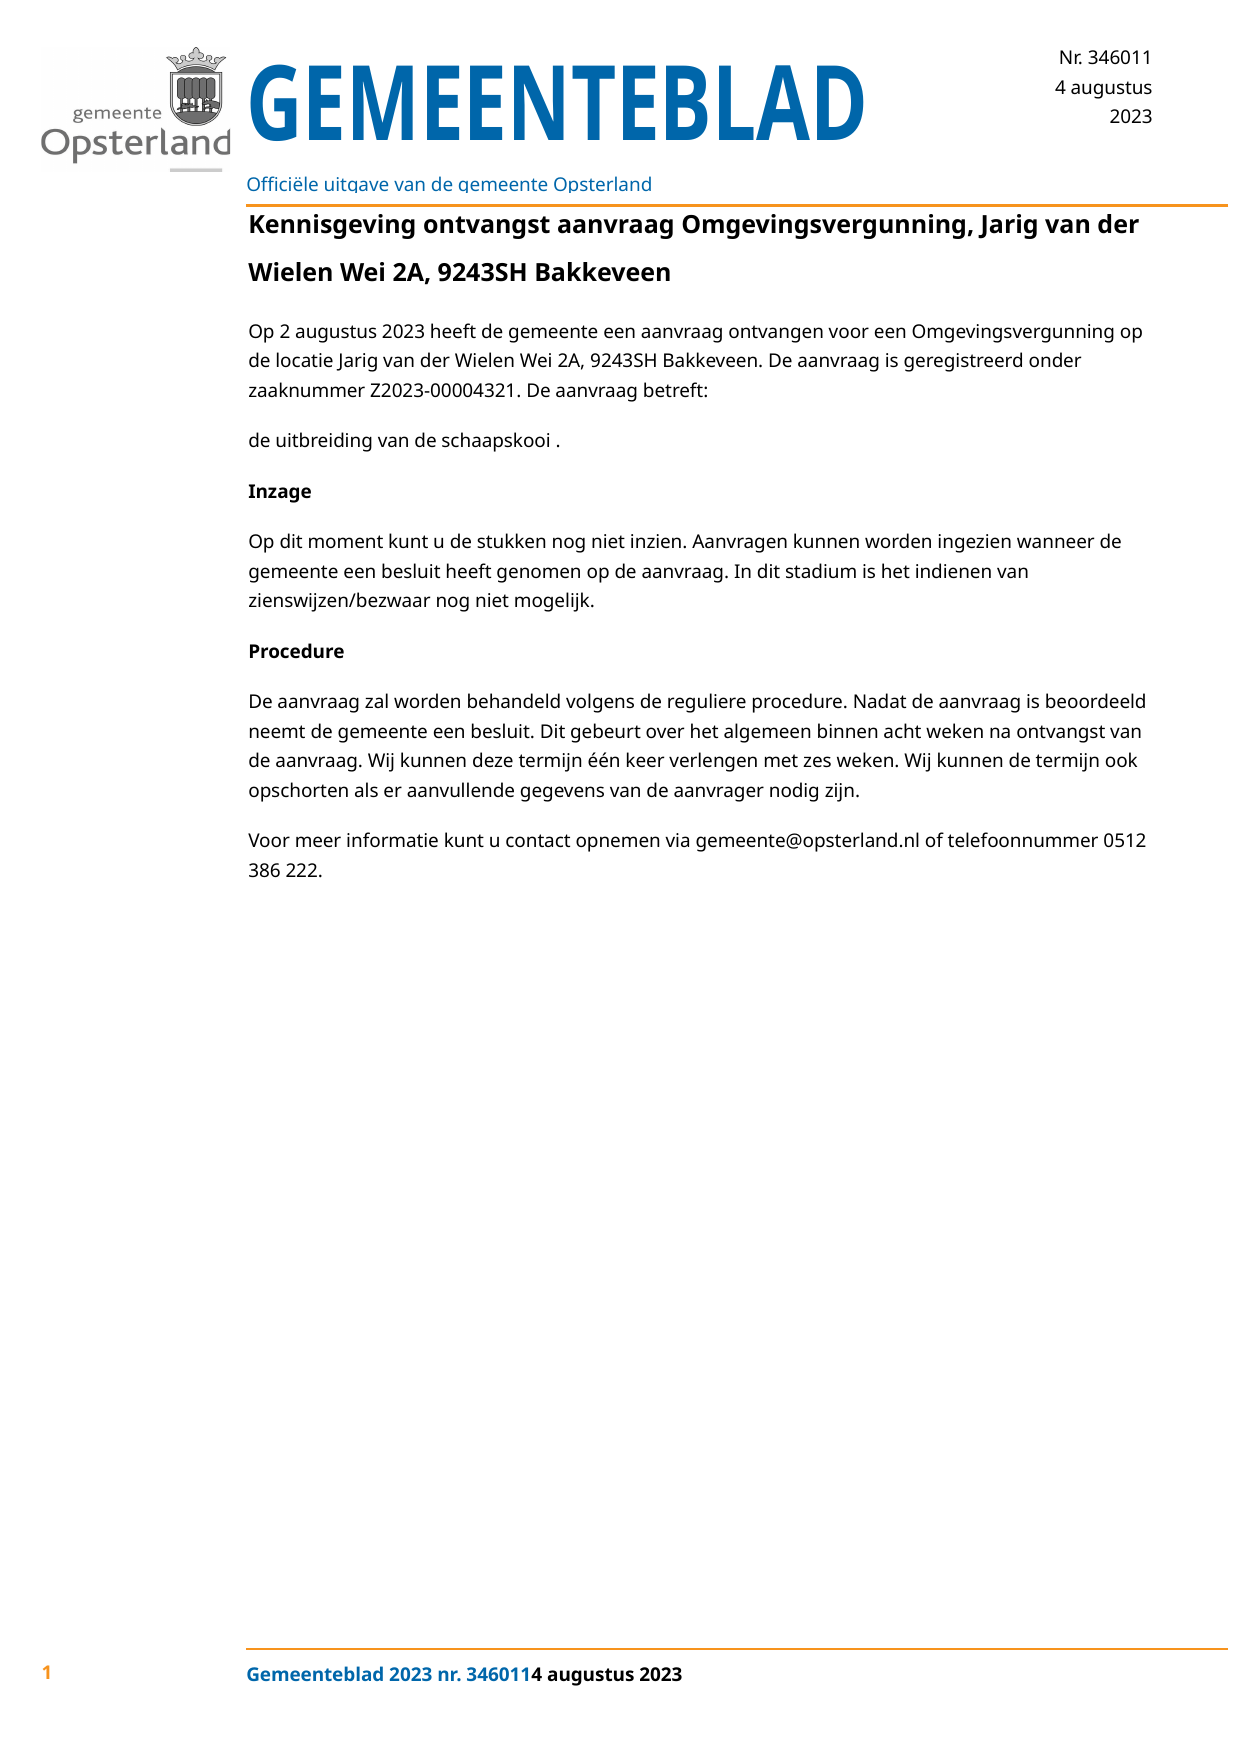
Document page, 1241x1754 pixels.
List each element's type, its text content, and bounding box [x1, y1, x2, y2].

text Kennisgeving ontvangst aanvraag Omgevingsvergunning, Jarig van der Wielen Wei 2A, 9243SH Bakkeveen [248, 207, 1152, 288]
text de uitbreiding van de schaapskooi . [248, 427, 1152, 453]
text Op 2 augustus 2023 heeft de gemeente een aanvraag ontvangen voor een Omgevingsvergunning op de locatie Jarig van der Wielen Wei 2A, 9243SH Bakkeveen. De aanvraag is geregistreerd onder zaaknummer Z2023-00004321. De aanvraag betreft: [248, 318, 1152, 403]
text De aanvraag zal worden behandeld volgens de reguliere procedure. Nadat de aanvraag is beoordeeld neemt de gemeente een besluit. Dit gebeurt over het algemeen binnen acht weken na ontvangst van de aanvraag. Wij kunnen deze termijn één keer verlengen met zes weken. Wij kunnen de termijn ook opschorten als er aanvullende gegevens van de aanvrager nodig zijn. [248, 688, 1152, 803]
text Voor meer informatie kunt u contact opnemen via gemeente@opsterland.nl of telefoonnummer 0512 386 222. [248, 827, 1152, 883]
picture [41, 47, 231, 172]
text Op dit moment kunt u de stukken nog niet inzien. Aanvragen kunnen worden ingezien wanneer de gemeente een besluit heeft genomen op de aanvraag. In dit stadium is het indienen van zienswijzen/bezwaar nog niet mogelijk. [248, 528, 1152, 613]
text Procedure [248, 638, 1152, 664]
text Inzage [248, 478, 1152, 504]
